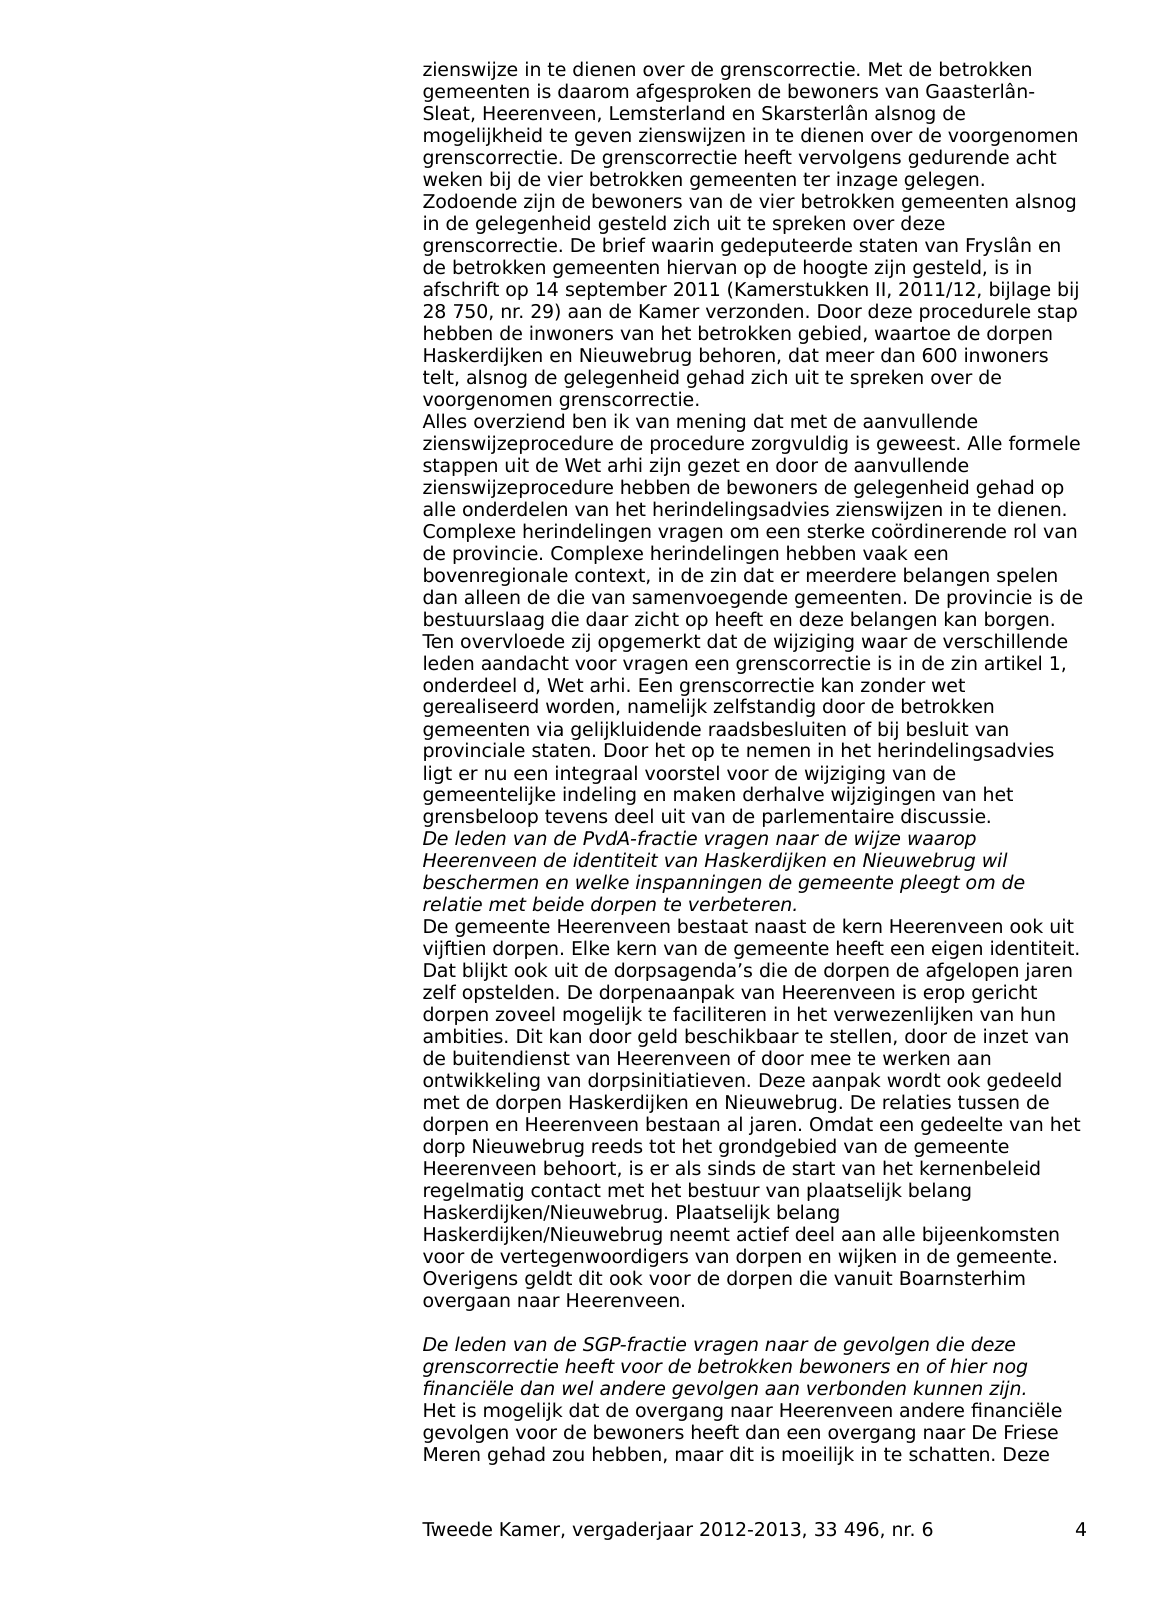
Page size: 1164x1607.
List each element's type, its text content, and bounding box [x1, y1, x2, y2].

text De gemeente Heerenveen bestaat naast de kern Heerenveen ook uit vijftien dorpen. Elke kern van de gemeente heeft een eigen identiteit. Dat blijkt ook uit de dorpsagenda’s die de dorpen de afgelopen jaren zelf opstelden. De dorpenaanpak van Heerenveen is erop gericht dorpen zoveel mogelijk te faciliteren in het verwezenlijken van hun ambities. Dit kan door geld beschikbaar te stellen, door de inzet van de buitendienst van Heerenveen of door mee te werken aan ontwikkeling van dorpsinitiatieven. Deze aanpak wordt ook gedeeld met de dorpen Haskerdijken en Nieuwebrug. De relaties tussen de dorpen en Heerenveen bestaan al jaren. Omdat een gedeelte van het dorp Nieuwebrug reeds tot het grondgebied van de gemeente Heerenveen behoort, is er als sinds de start van het kernenbeleid regelmatig contact met het bestuur van plaatselijk belang Haskerdijken/Nieuwebrug. Plaatselijk belang Haskerdijken/Nieuwebrug neemt actief deel aan alle bijeenkomsten voor de vertegenwoordigers van dorpen en wijken in de gemeente. Overigens geldt dit ook voor de dorpen die vanuit Boarnsterhim overgaan naar Heerenveen. [422, 916, 1087, 1312]
text Complexe herindelingen vragen om een sterke coördinerende rol van de provincie. Complexe herindelingen hebben vaak een bovenregionale context, in de zin dat er meerdere belangen spelen dan alleen de die van samenvoegende gemeenten. De provincie is de bestuurslaag die daar zicht op heeft en deze belangen kan borgen. [422, 521, 1087, 631]
text zienswijze in te dienen over de grenscorrectie. Met de betrokken gemeenten is daarom afgesproken de bewoners van Gaasterlân-Sleat, Heerenveen, Lemsterland en Skarsterlân alsnog de mogelijkheid te geven zienswijzen in te dienen over de voorgenomen grenscorrectie. De grenscorrectie heeft vervolgens gedurende acht weken bij de vier betrokken gemeenten ter inzage gelegen. Zodoende zijn de bewoners van de vier betrokken gemeenten alsnog in de gelegenheid gesteld zich uit te spreken over deze grenscorrectie. De brief waarin gedeputeerde staten van Fryslân en de betrokken gemeenten hiervan op de hoogte zijn gesteld, is in afschrift op 14 september 2011 (Kamerstukken II, 2011/12, bijlage bij 28 750, nr. 29) aan de Kamer verzonden. Door deze procedurele stap hebben de inwoners van het betrokken gebied, waartoe de dorpen Haskerdijken en Nieuwebrug behoren, dat meer dan 600 inwoners telt, alsnog de gelegenheid gehad zich uit te spreken over de voorgenomen grenscorrectie. [422, 59, 1087, 411]
text Ten overvloede zij opgemerkt dat de wijziging waar de verschillende leden aandacht voor vragen een grenscorrectie is in de zin artikel 1, onderdeel d, Wet arhi. Een grenscorrectie kan zonder wet gerealiseerd worden, namelijk zelfstandig door de betrokken gemeenten via gelijkluidende raadsbesluiten of bij besluit van provinciale staten. Door het op te nemen in het herindelingsadvies ligt er nu een integraal voorstel voor de wijziging van de gemeentelijke indeling en maken derhalve wijzigingen van het grensbeloop tevens deel uit van de parlementaire discussie. [422, 631, 1087, 828]
text De leden van de SGP-fractie vragen naar de gevolgen die deze grenscorrectie heeft voor de betrokken bewoners en of hier nog financiële dan wel andere gevolgen aan verbonden kunnen zijn. [422, 1334, 1087, 1400]
text Alles overziend ben ik van mening dat met de aanvullende zienswijzeprocedure de procedure zorgvuldig is geweest. Alle formele stappen uit de Wet arhi zijn gezet en door de aanvullende zienswijzeprocedure hebben de bewoners de gelegenheid gehad op alle onderdelen van het herindelingsadvies zienswijzen in te dienen. [422, 411, 1087, 521]
text De leden van de PvdA-fractie vragen naar de wijze waarop Heerenveen de identiteit van Haskerdijken en Nieuwebrug wil beschermen en welke inspanningen de gemeente pleegt om de relatie met beide dorpen te verbeteren. [422, 828, 1087, 916]
text Het is mogelijk dat de overgang naar Heerenveen andere financiële gevolgen voor de bewoners heeft dan een overgang naar De Friese Meren gehad zou hebben, maar dit is moeilijk in te schatten. Deze [422, 1400, 1087, 1466]
